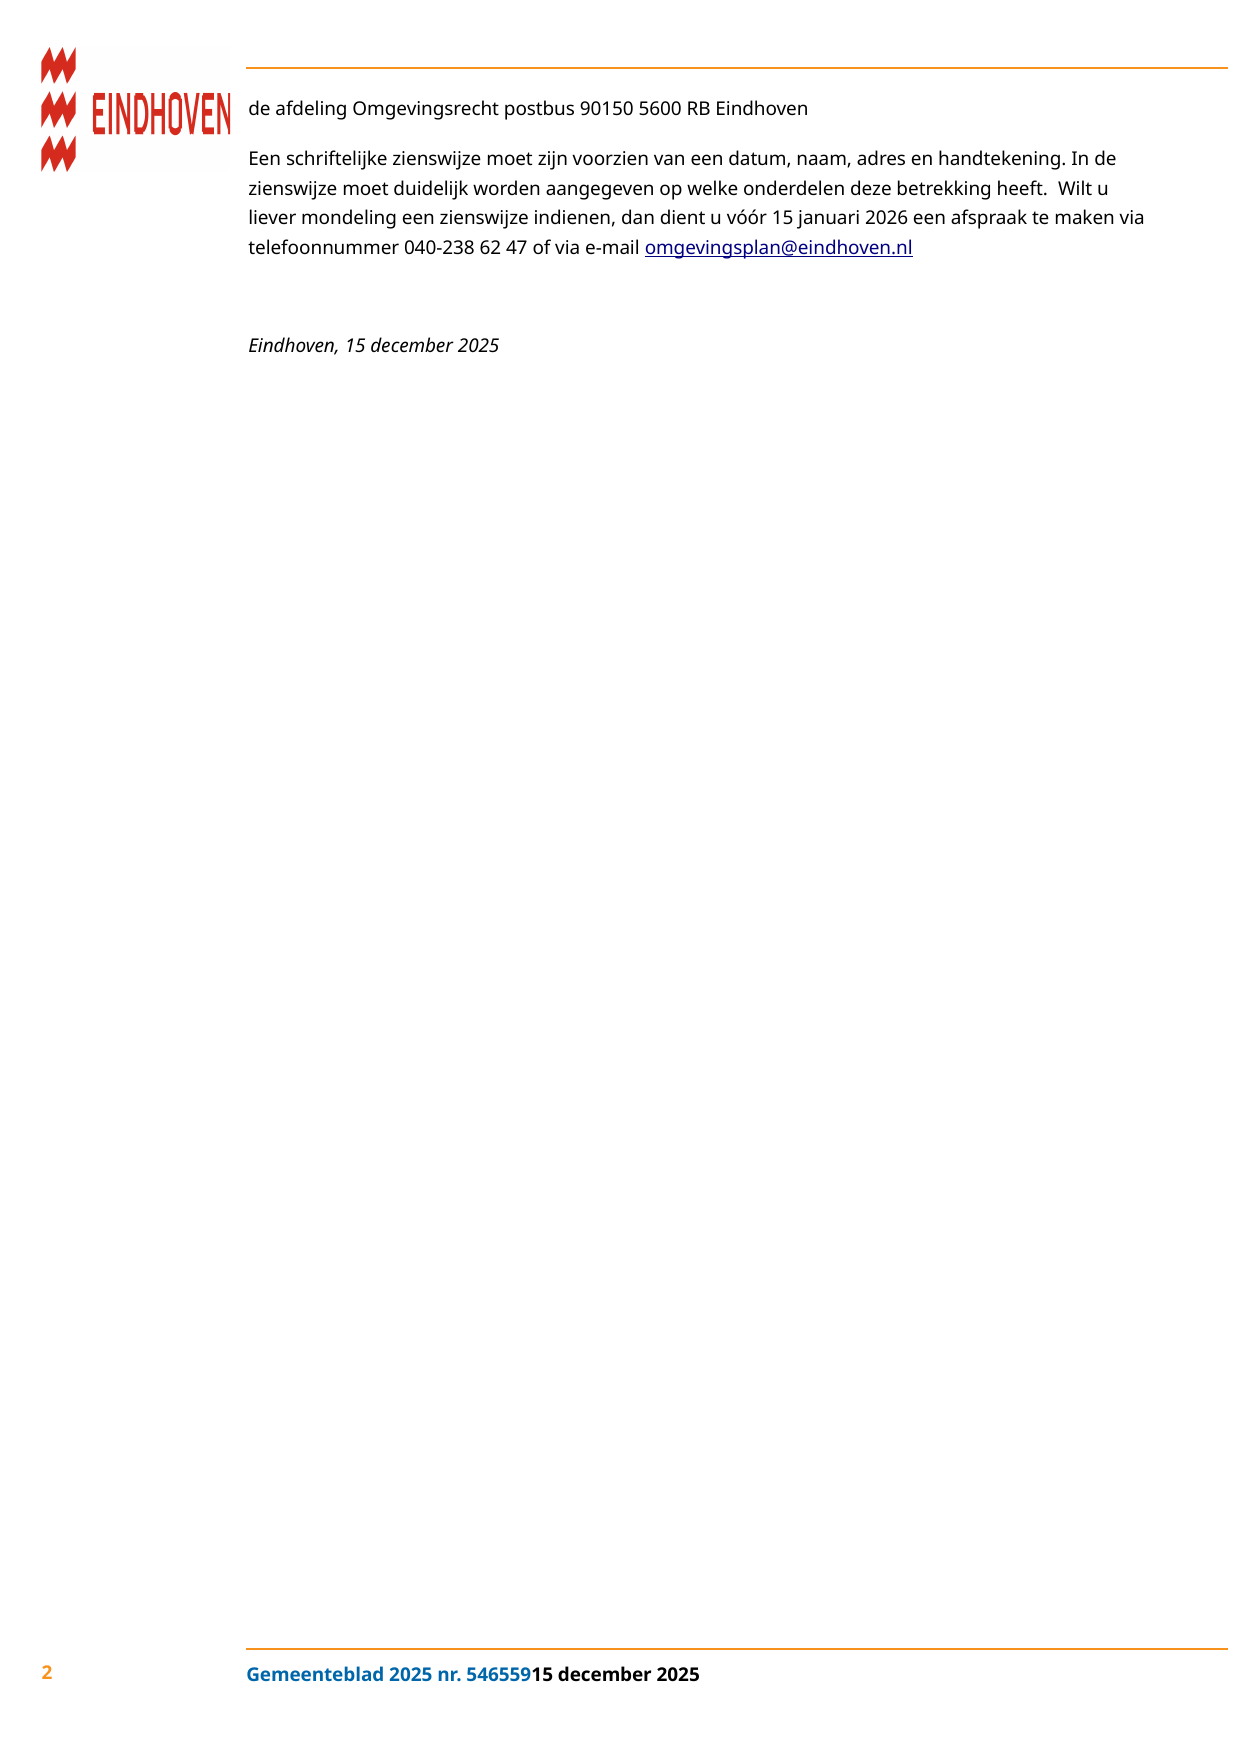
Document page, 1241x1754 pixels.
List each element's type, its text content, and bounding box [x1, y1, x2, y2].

text Eindhoven, 15 december 2025 [248, 332, 1152, 358]
text de afdeling Omgevingsrecht postbus 90150 5600 RB Eindhoven [248, 95, 1152, 121]
text Een schriftelijke zienswijze moet zijn voorzien van een datum, naam, adres en handtekening. In de zienswijze moet duidelijk worden aangegeven op welke onderdelen deze betrekking heeft. Wilt u liever mondeling een zienswijze indienen, dan dient u vóór 15 januari 2026 een afspraak te maken via telefoonnummer 040-238 62 47 of via e-mail omgevingsplan@eindhoven.nl [248, 145, 1152, 260]
picture [41, 47, 231, 172]
